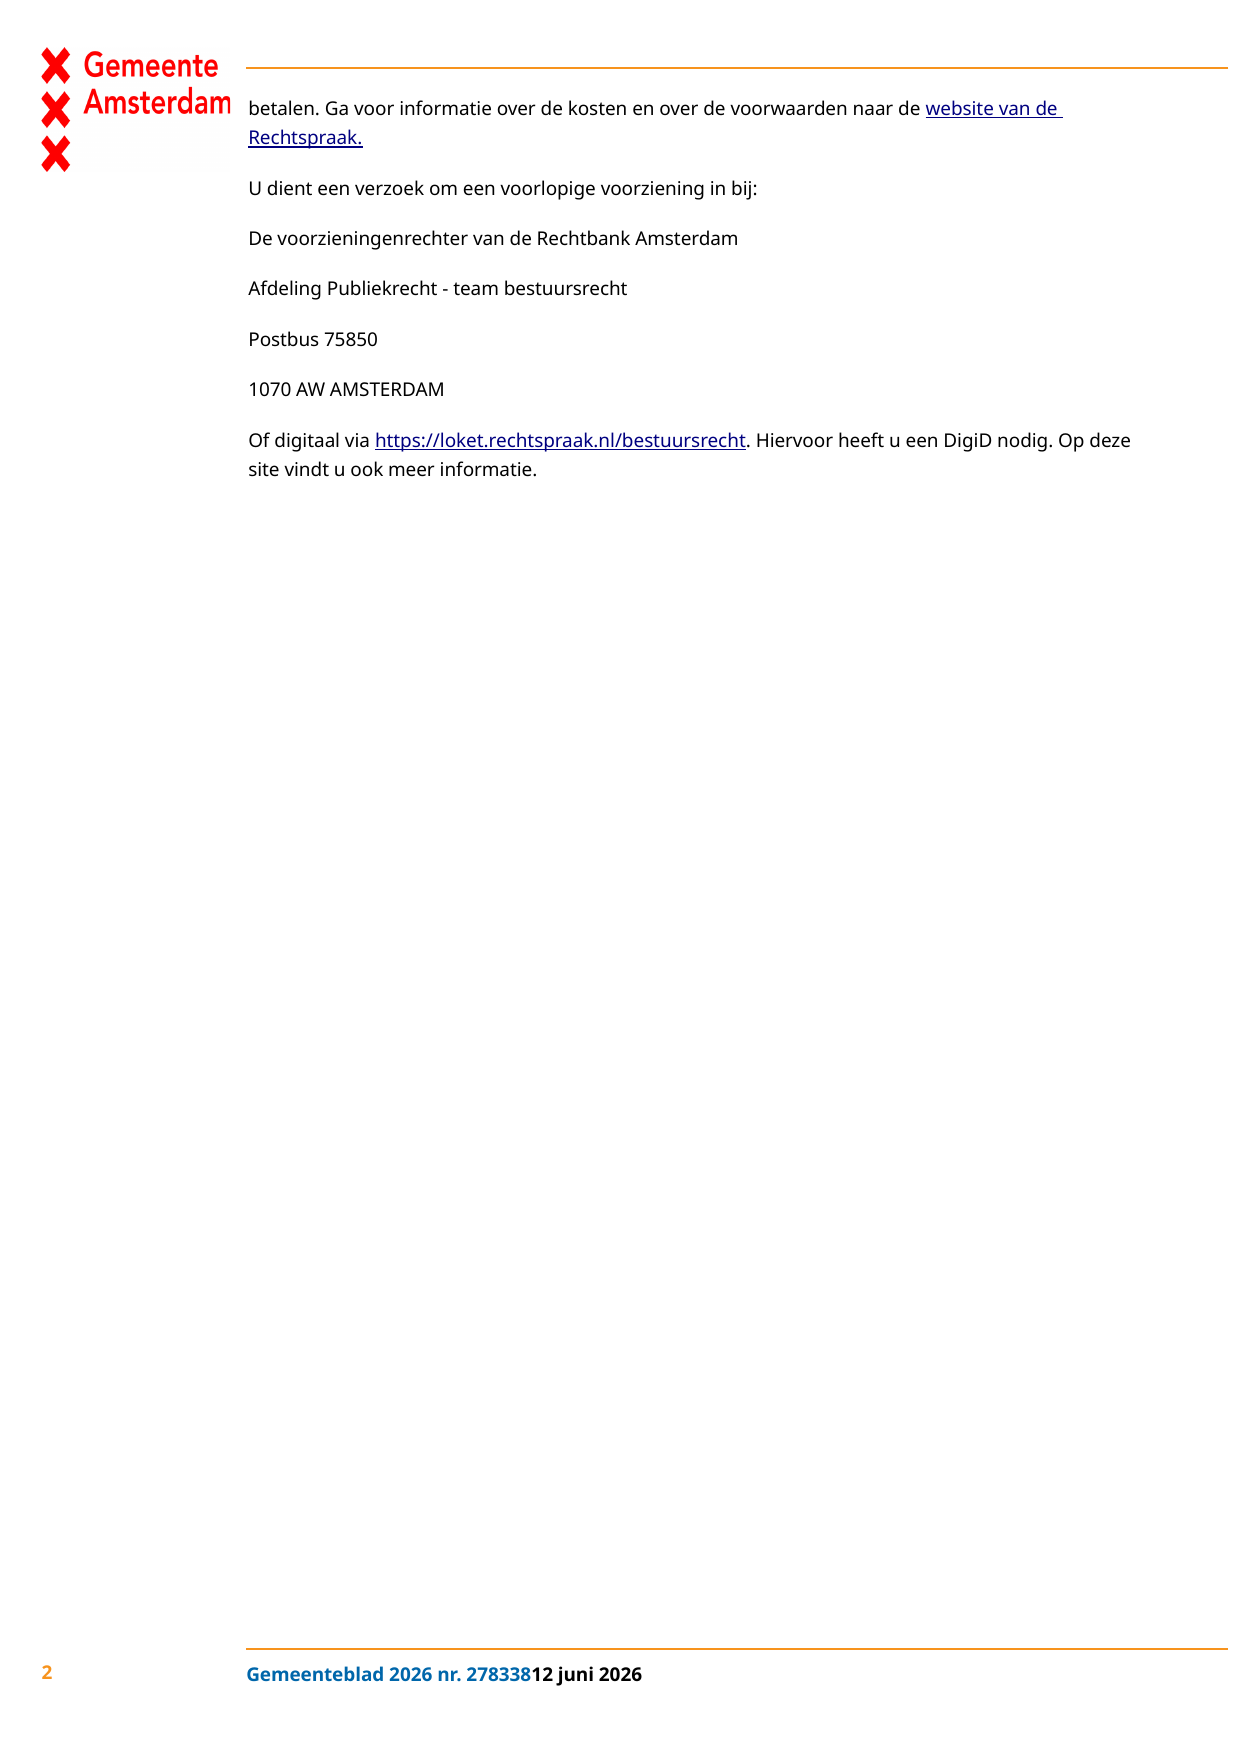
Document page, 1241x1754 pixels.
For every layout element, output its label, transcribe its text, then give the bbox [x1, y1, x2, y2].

text Postbus 75850 [248, 326, 1152, 352]
text betalen. Ga voor informatie over de kosten en over de voorwaarden naar de website van de Rechtspraak. [248, 95, 1152, 150]
picture [41, 47, 231, 172]
text 1070 AW AMSTERDAM [248, 376, 1152, 402]
text Afdeling Publiekrecht - team bestuursrecht [248, 276, 1152, 301]
text De voorzieningenrechter van de Rechtbank Amsterdam [248, 225, 1152, 251]
text U dient een verzoek om een voorlopige voorziening in bij: [248, 175, 1152, 201]
text Of digitaal via https://loket.rechtspraak.nl/bestuursrecht. Hiervoor heeft u een DigiD nodig. Op deze site vindt u ook meer informatie. [248, 427, 1152, 482]
